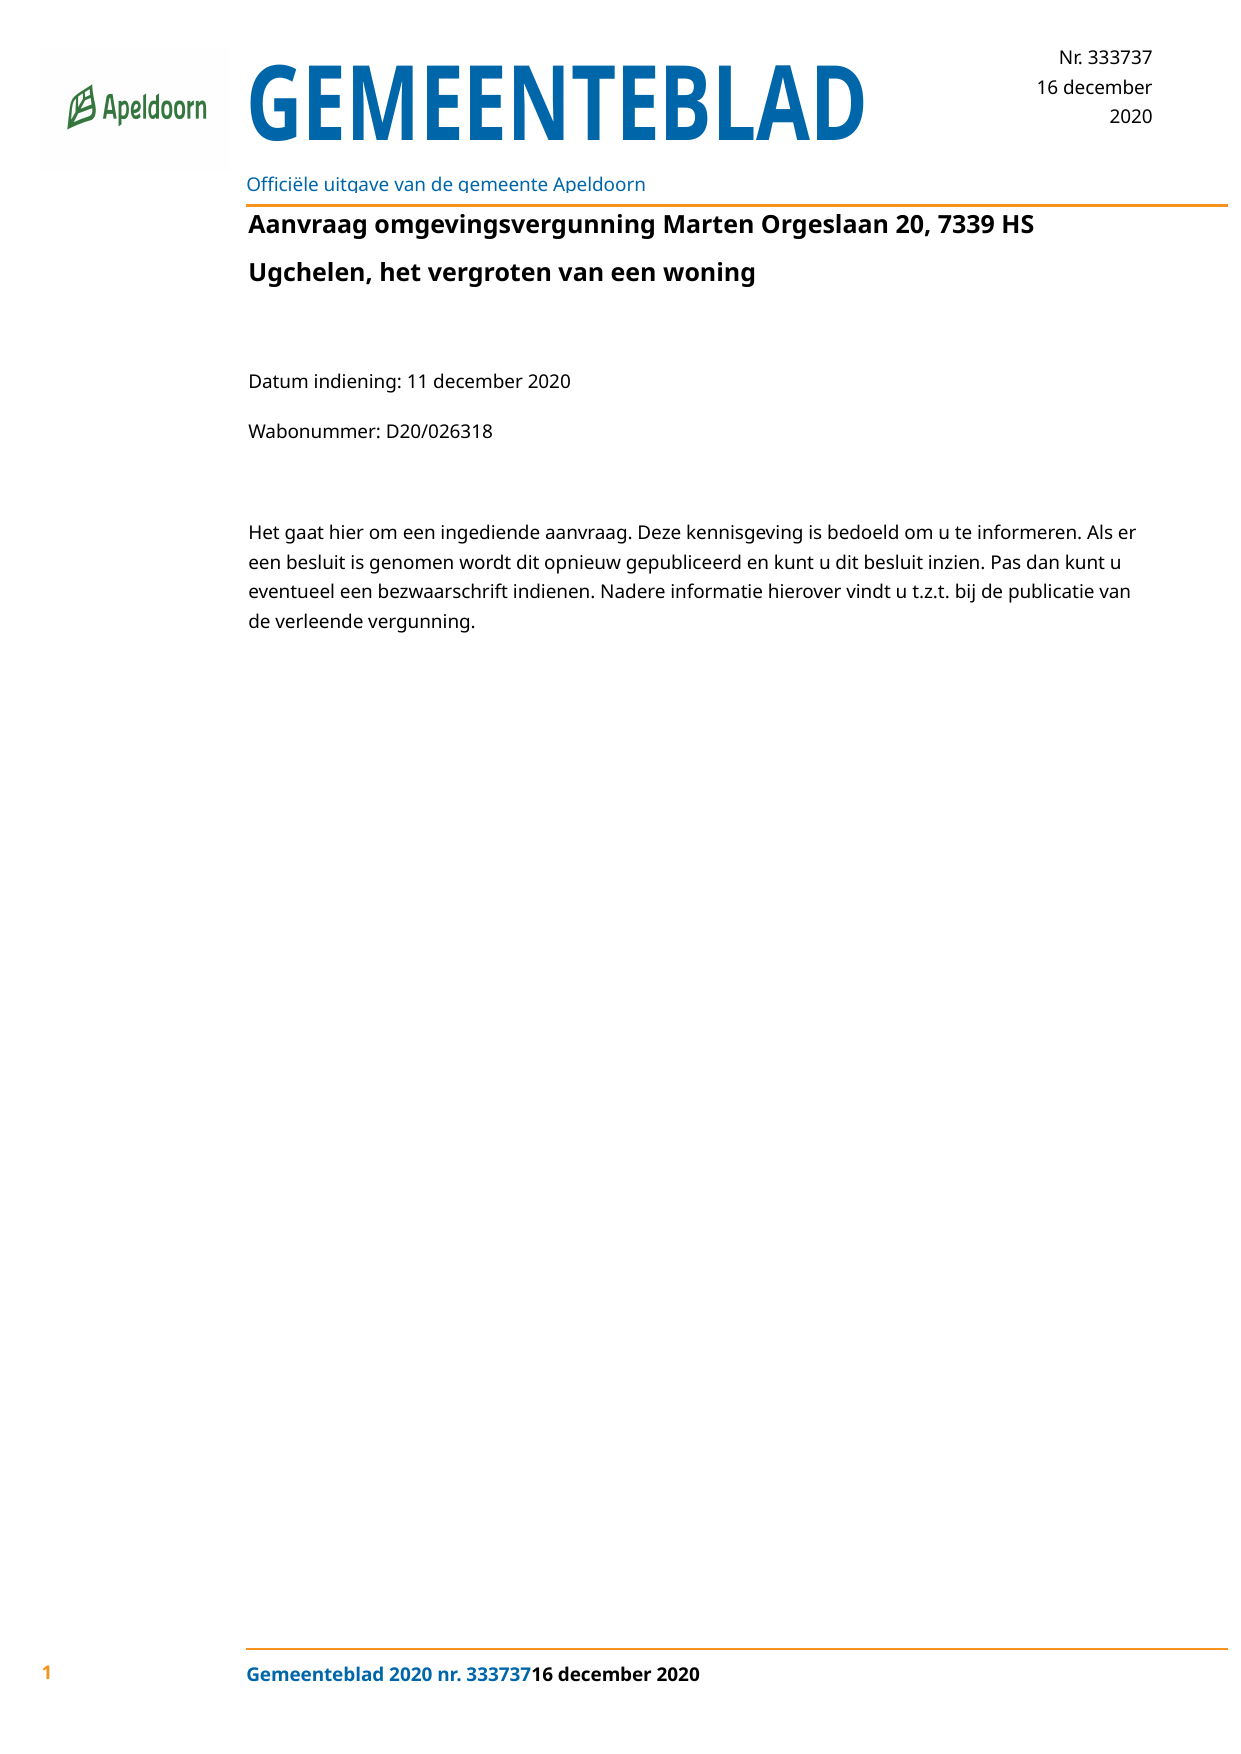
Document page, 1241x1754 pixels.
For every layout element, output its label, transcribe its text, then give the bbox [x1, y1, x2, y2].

text Datum indiening: 11 december 2020 [248, 368, 1152, 394]
text Het gaat hier om een ingediende aanvraag. Deze kennisgeving is bedoeld om u te informeren. Als er een besluit is genomen wordt dit opnieuw gepubliceerd en kunt u dit besluit inzien. Pas dan kunt u eventueel een bezwaarschrift indienen. Nadere informatie hierover vindt u t.z.t. bij de publicatie van de verleende vergunning. [248, 519, 1152, 634]
picture [41, 47, 231, 172]
text Aanvraag omgevingsvergunning Marten Orgeslaan 20, 7339 HS Ugchelen, het vergroten van een woning [248, 207, 1152, 288]
text Wabonummer: D20/026318 [248, 419, 1152, 444]
